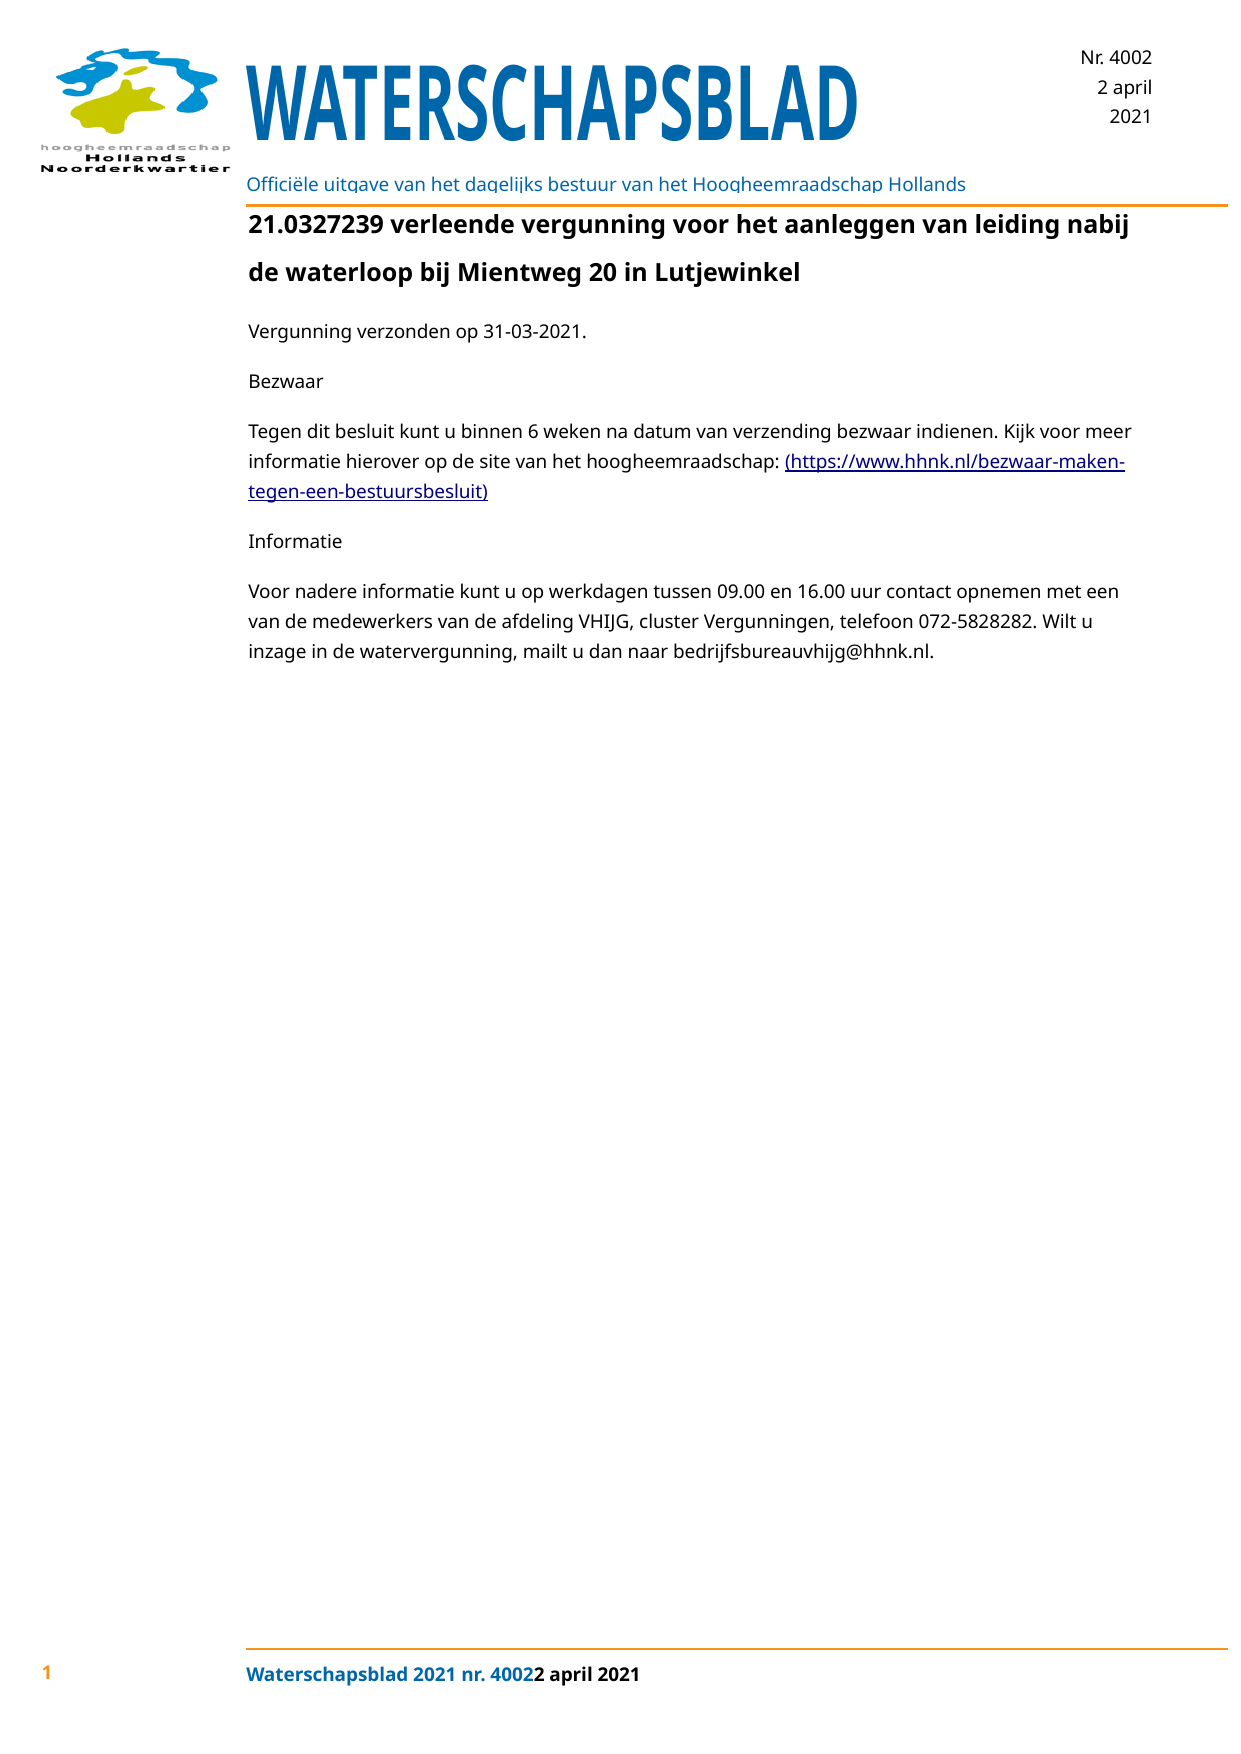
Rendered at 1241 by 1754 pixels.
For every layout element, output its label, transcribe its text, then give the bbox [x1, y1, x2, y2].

text Vergunning verzonden op 31-03-2021. [248, 318, 1152, 344]
text 21.0327239 verleende vergunning voor het aanleggen van leiding nabij de waterloop bij Mientweg 20 in Lutjewinkel [248, 207, 1152, 288]
text Tegen dit besluit kunt u binnen 6 weken na datum van verzending bezwaar indienen. Kijk voor meer informatie hierover op de site van het hoogheemraadschap: (https://www.hhnk.nl/bezwaar-maken-tegen-een-bestuursbesluit) [248, 419, 1152, 504]
text Voor nadere informatie kunt u op werkdagen tussen 09.00 en 16.00 uur contact opnemen met een van de medewerkers van de afdeling VHIJG, cluster Vergunningen, telefoon 072-5828282. Wilt u inzage in de watervergunning, mailt u dan naar bedrijfsbureauvhijg@hhnk.nl. [248, 579, 1152, 664]
picture [41, 47, 231, 172]
text Informatie [248, 528, 1152, 554]
text Bezwaar [248, 368, 1152, 394]
